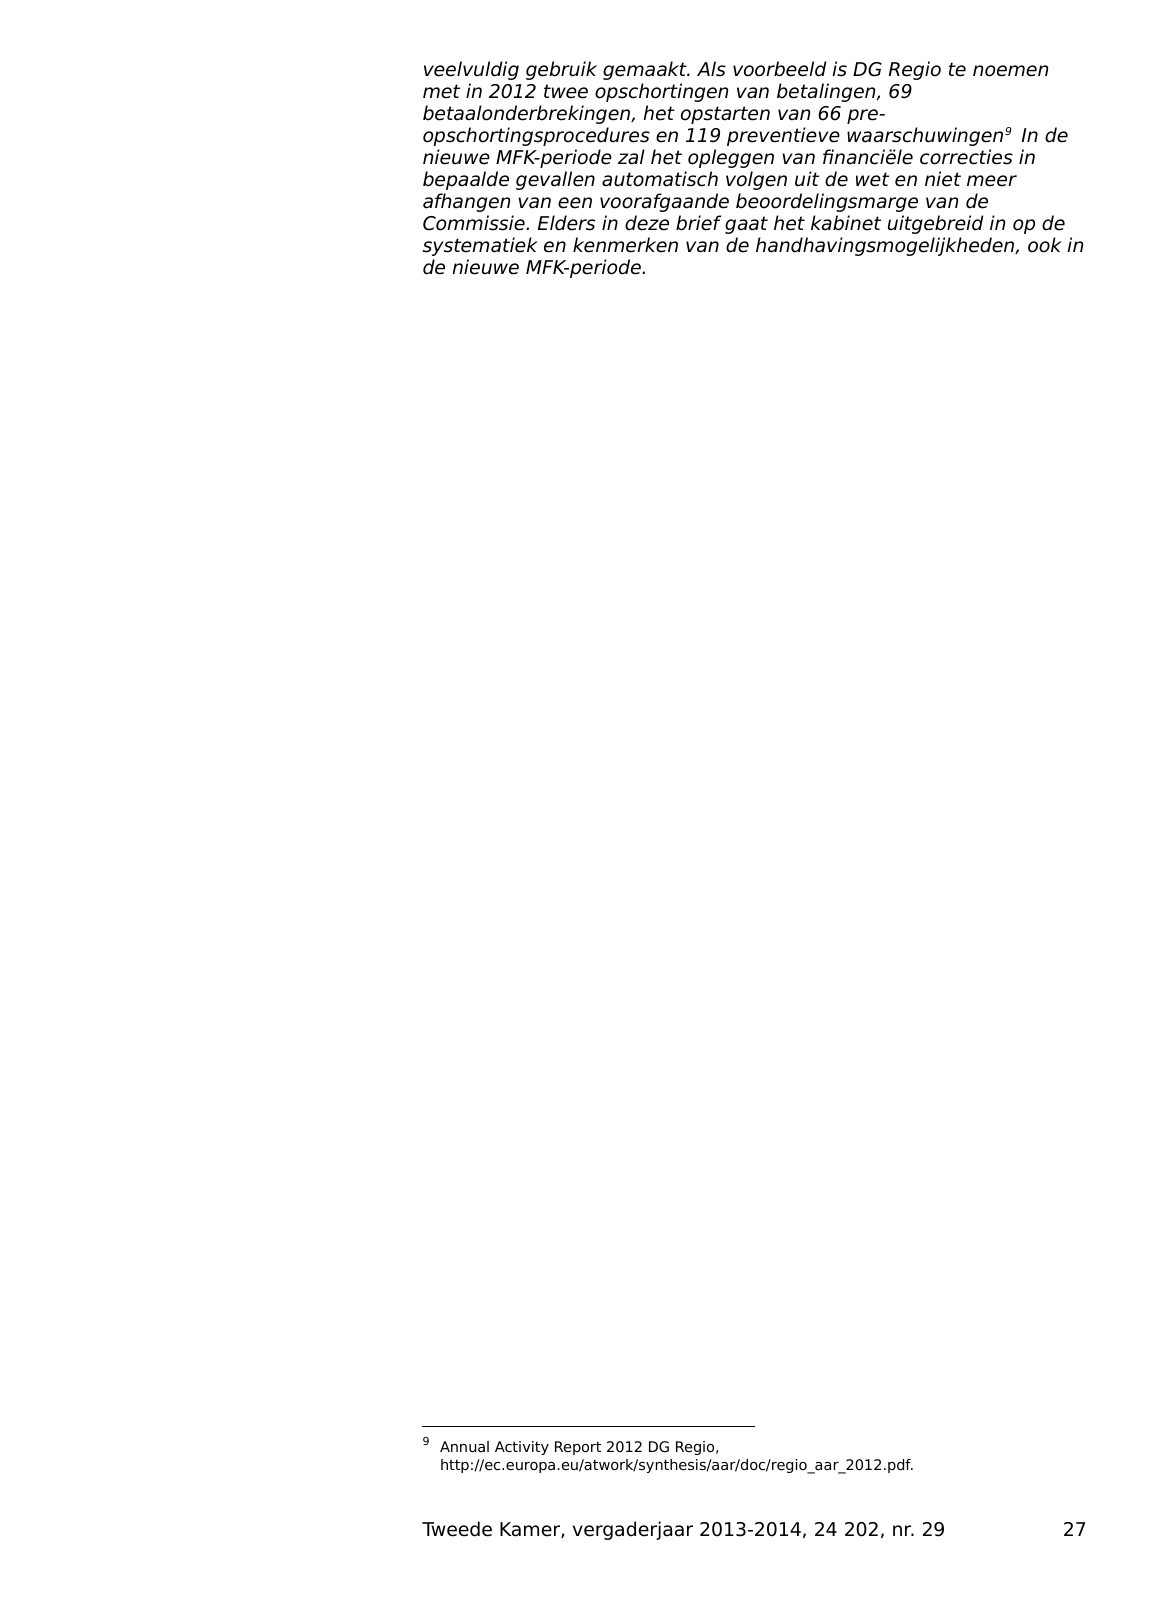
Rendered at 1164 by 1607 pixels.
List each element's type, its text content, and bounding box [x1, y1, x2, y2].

text Annual Activity Report 2012 DG Regio, http://ec.europa.eu/atwork/synthesis/aar/doc/regio_aar_2012.pdf. [422, 1435, 1087, 1474]
text veelvuldig gebruik gemaakt. Als voorbeeld is DG Regio te noemen met in 2012 twee opschortingen van betalingen, 69 betaalonderbrekingen, het opstarten van 66 pre-opschortingsprocedures en 119 preventieve waarschuwingen In de nieuwe MFK-periode zal het opleggen van financiële correcties in bepaalde gevallen automatisch volgen uit de wet en niet meer afhangen van een voorafgaande beoordelingsmarge van de Commissie. Elders in deze brief gaat het kabinet uitgebreid in op de systematiek en kenmerken van de handhavingsmogelijkheden, ook in de nieuwe MFK-periode. [422, 59, 1087, 279]
